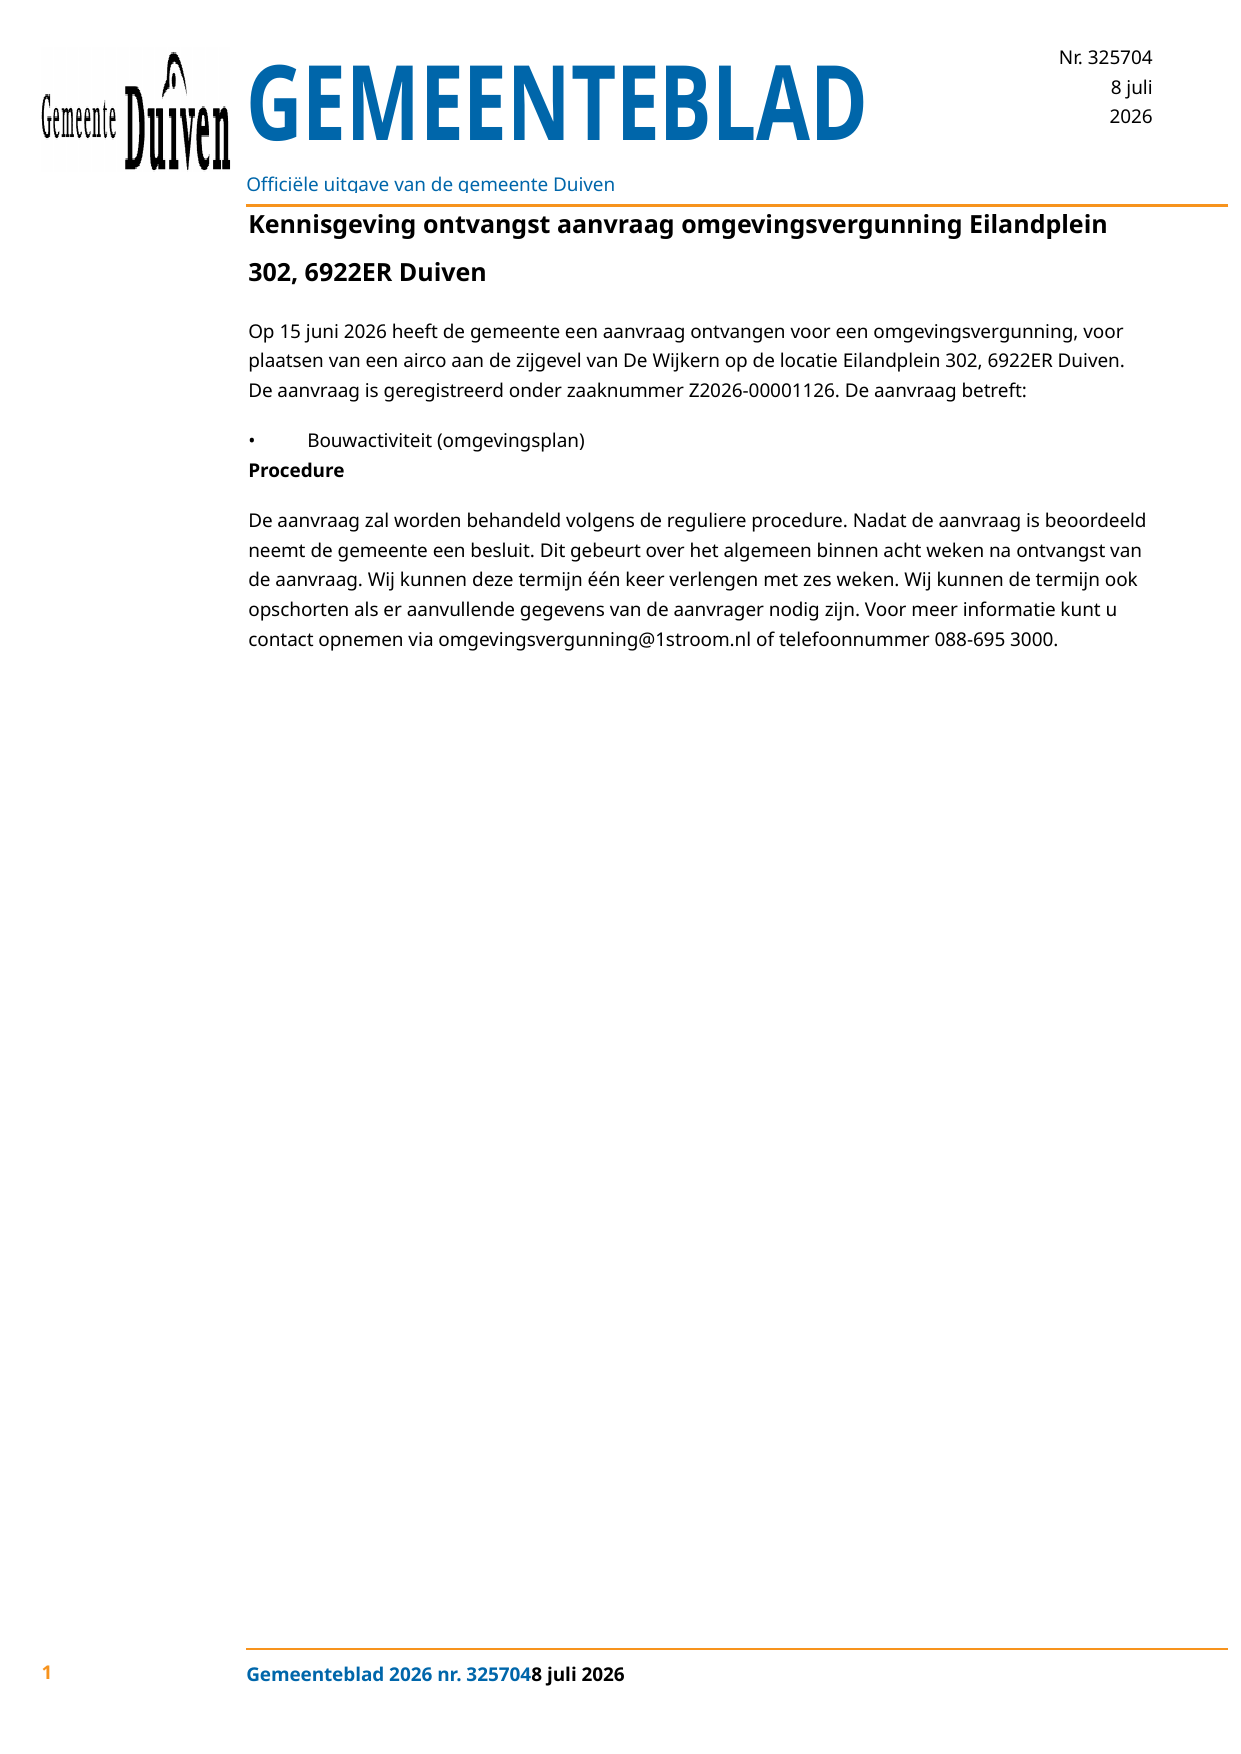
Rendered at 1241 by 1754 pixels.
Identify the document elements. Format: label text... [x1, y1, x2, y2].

text Kennisgeving ontvangst aanvraag omgevingsvergunning Eilandplein 302, 6922ER Duiven [248, 207, 1152, 288]
text Procedure [248, 457, 1152, 483]
text Op 15 juni 2026 heeft de gemeente een aanvraag ontvangen voor een omgevingsvergunning, voor plaatsen van een airco aan de zijgevel van De Wijkern op de locatie Eilandplein 302, 6922ER Duiven. De aanvraag is geregistreerd onder zaaknummer Z2026-00001126. De aanvraag betreft: [248, 318, 1152, 403]
list Bouwactiviteit (omgevingsplan) [248, 427, 1152, 453]
picture [41, 47, 231, 172]
text De aanvraag zal worden behandeld volgens de reguliere procedure. Nadat de aanvraag is beoordeeld neemt de gemeente een besluit. Dit gebeurt over het algemeen binnen acht weken na ontvangst van de aanvraag. Wij kunnen deze termijn één keer verlengen met zes weken. Wij kunnen de termijn ook opschorten als er aanvullende gegevens van de aanvrager nodig zijn. Voor meer informatie kunt u contact opnemen via omgevingsvergunning@1stroom.nl of telefoonnummer 088-695 3000. [248, 507, 1152, 652]
